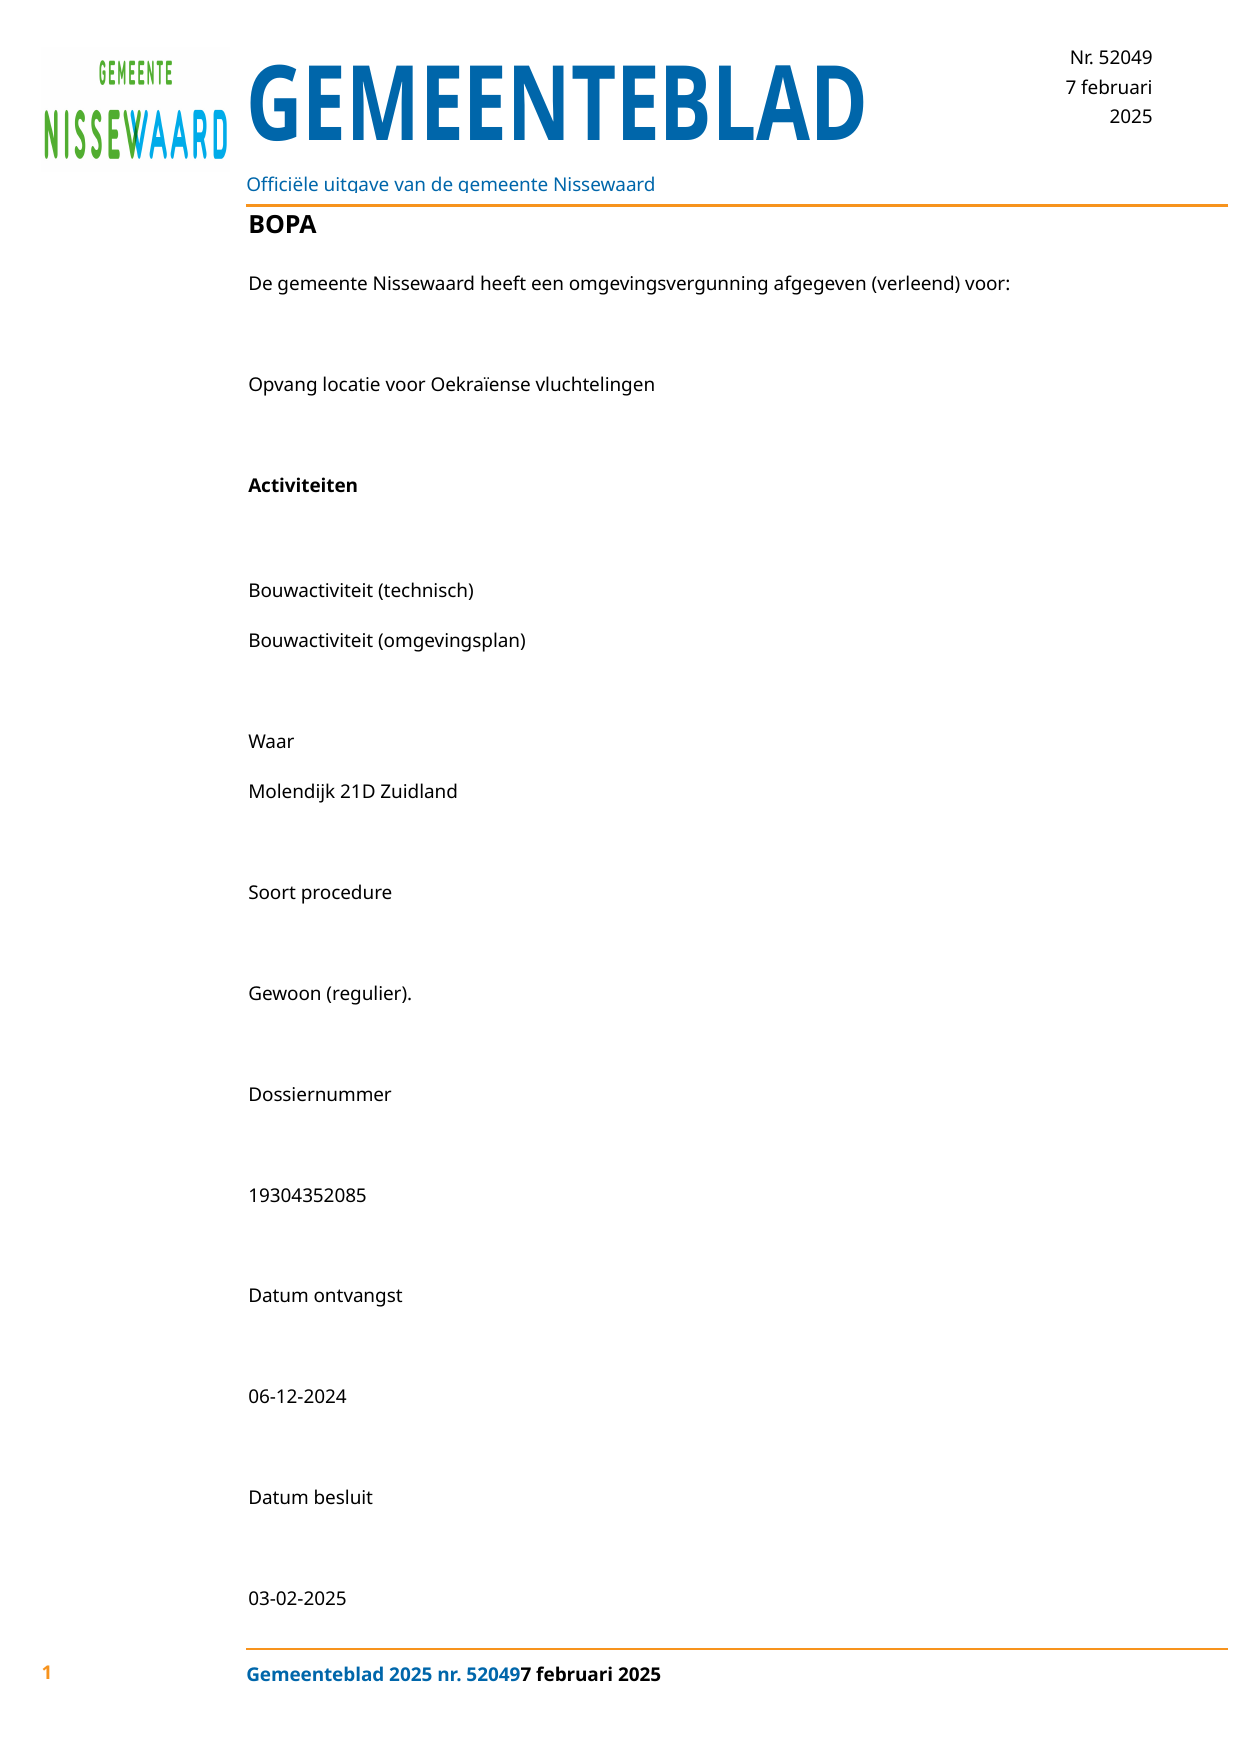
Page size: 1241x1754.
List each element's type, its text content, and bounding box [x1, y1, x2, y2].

text BOPA [248, 207, 1152, 241]
text De gemeente Nissewaard heeft een omgevingsvergunning afgegeven (verleend) voor: [248, 270, 1152, 296]
text Molendijk 21D Zuidland [248, 778, 1152, 804]
text Bouwactiviteit (omgevingsplan) [248, 627, 1152, 653]
text Datum besluit [248, 1484, 1152, 1510]
picture [41, 47, 231, 172]
text 03-02-2025 [248, 1585, 1152, 1611]
text Activiteiten [248, 472, 1152, 498]
text Bouwactiviteit (technisch) [248, 577, 1152, 602]
text 19304352085 [248, 1182, 1152, 1207]
text Opvang locatie voor Oekraïense vluchtelingen [248, 371, 1152, 397]
text Dossiernummer [248, 1081, 1152, 1107]
text ﻿ [248, 522, 1152, 552]
text Datum ontvangst [248, 1283, 1152, 1308]
text Soort procedure [248, 879, 1152, 905]
text Gewoon (regulier). [248, 980, 1152, 1006]
text 06-12-2024 [248, 1383, 1152, 1409]
text Waar [248, 728, 1152, 754]
